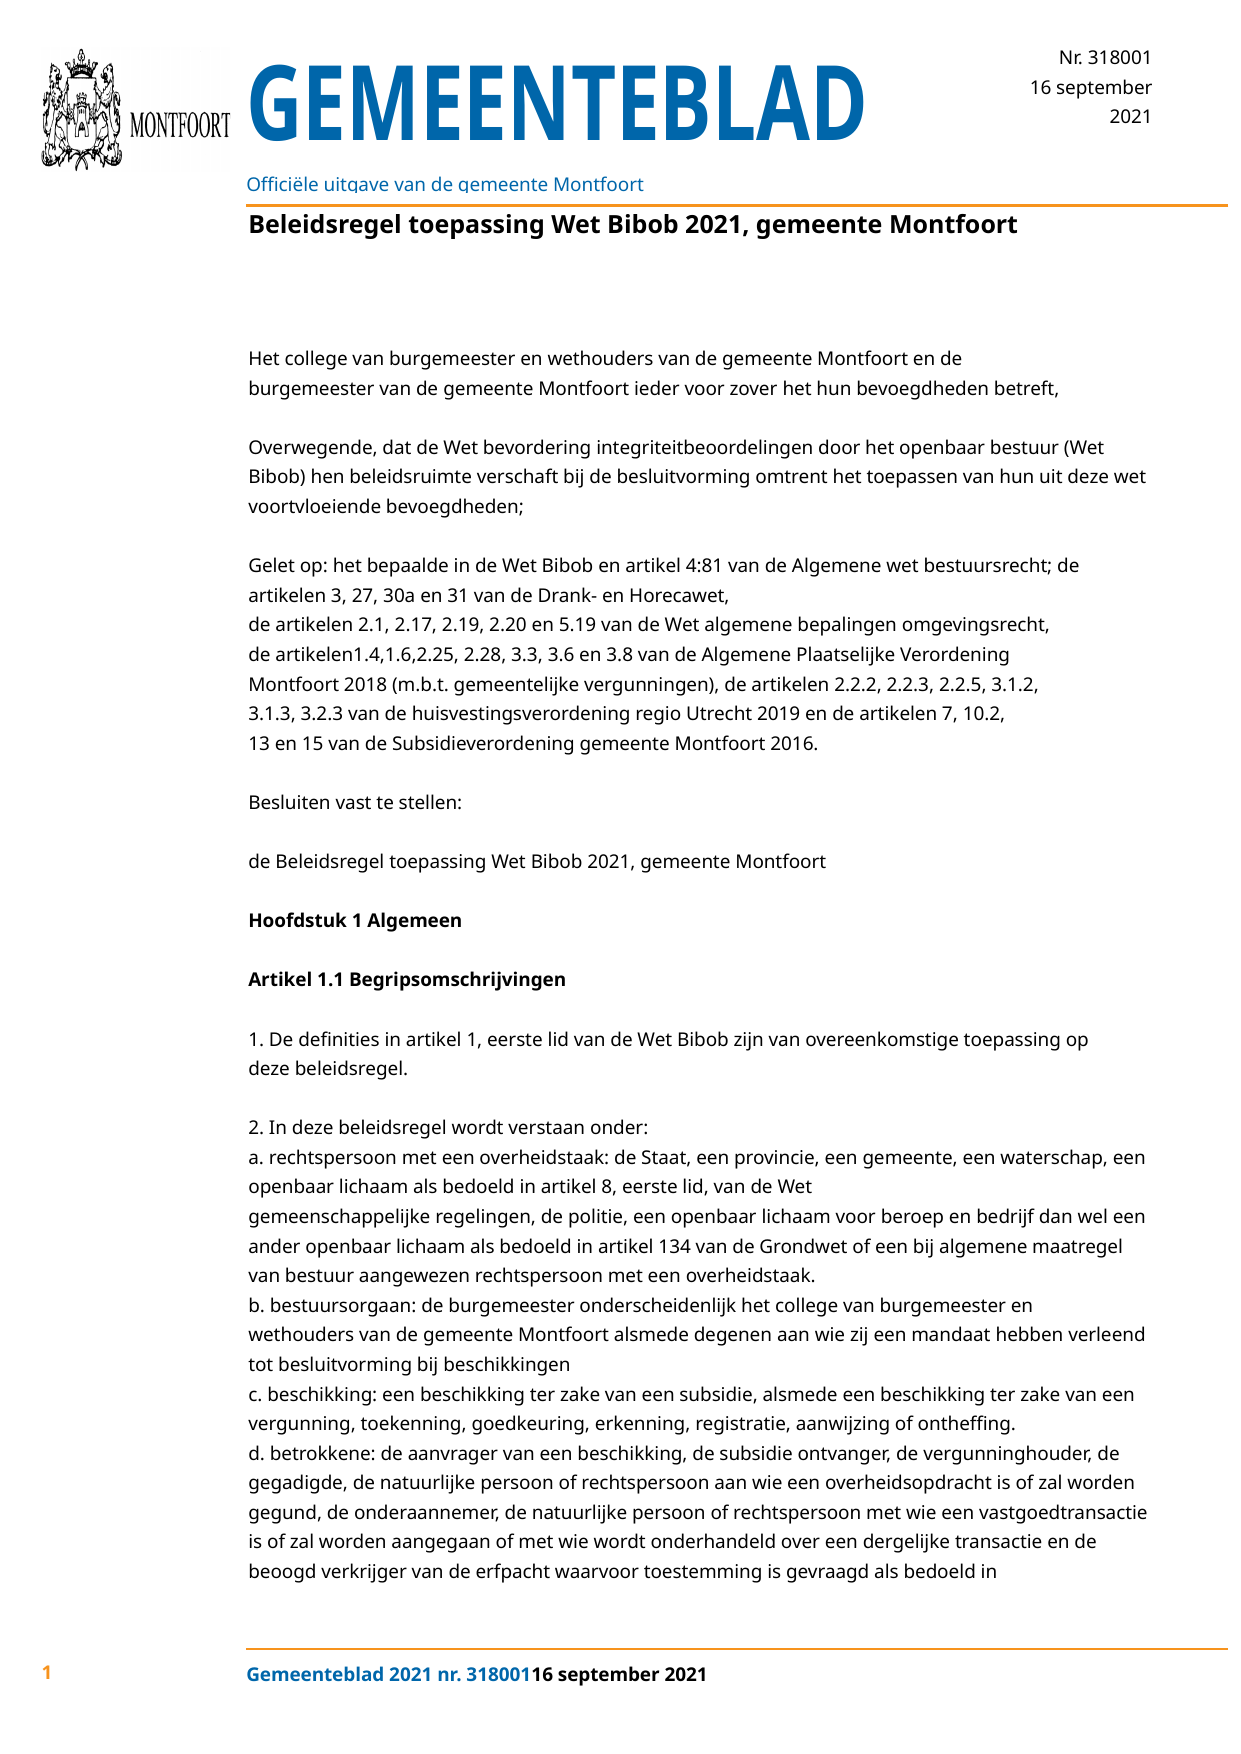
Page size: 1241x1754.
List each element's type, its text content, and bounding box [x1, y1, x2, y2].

text d. betrokkene: de aanvrager van een beschikking, de subsidie ontvanger, de vergunninghouder, de gegadigde, de natuurlijke persoon of rechtspersoon aan wie een overheidsopdracht is of zal worden gegund, de onderaannemer, de natuurlijke persoon of rechtspersoon met wie een vastgoedtransactie is of zal worden aangegaan of met wie wordt onderhandeld over een dergelijke transactie en de beoogd verkrijger van de erfpacht waarvoor toestemming is gevraagd als bedoeld in [248, 1440, 1152, 1584]
text Hoofdstuk 1 Algemeen [248, 907, 1152, 933]
text b. bestuursorgaan: de burgemeester onderscheidenlijk het college van burgemeester en wethouders van de gemeente Montfoort alsmede degenen aan wie zij een mandaat hebben verleend tot besluitvorming bij beschikkingen [248, 1292, 1152, 1377]
text Montfoort 2018 (m.b.t. gemeentelijke vergunningen), de artikelen 2.2.2, 2.2.3, 2.2.5, 3.1.2, [248, 671, 1152, 696]
text de Beleidsregel toepassing Wet Bibob 2021, gemeente Montfoort [248, 848, 1152, 874]
text de artikelen1.4,1.6,2.25, 2.28, 3.3, 3.6 en 3.8 van de Algemene Plaatselijke Verordening [248, 641, 1152, 667]
text Overwegende, dat de Wet bevordering integriteitbeoordelingen door het openbaar bestuur (Wet Bibob) hen beleidsruimte verschaft bij de besluitvorming omtrent het toepassen van hun uit deze wet voortvloeiende bevoegdheden; [248, 434, 1152, 519]
text 13 en 15 van de Subsidieverordening gemeente Montfoort 2016. [248, 730, 1152, 756]
text 3.1.3, 3.2.3 van de huisvestingsverordening regio Utrecht 2019 en de artikelen 7, 10.2, [248, 700, 1152, 726]
text Gelet op: het bepaalde in de Wet Bibob en artikel 4:81 van de Algemene wet bestuursrecht; de artikelen 3, 27, 30a en 31 van de Drank- en Horecawet, [248, 552, 1152, 608]
text c. beschikking: een beschikking ter zake van een subsidie, alsmede een beschikking ter zake van een vergunning, toekenning, goedkeuring, erkenning, registratie, aanwijzing of ontheffing. [248, 1381, 1152, 1436]
text Besluiten vast te stellen: [248, 789, 1152, 815]
text 2. In deze beleidsregel wordt verstaan onder: [248, 1114, 1152, 1140]
text Beleidsregel toepassing Wet Bibob 2021, gemeente Montfoort [248, 207, 1152, 241]
picture [41, 47, 231, 172]
text a. rechtspersoon met een overheidstaak: de Staat, een provincie, een gemeente, een waterschap, een openbaar lichaam als bedoeld in artikel 8, eerste lid, van de Wet gemeenschappelijke regelingen, de politie, een openbaar lichaam voor beroep en bedrijf dan wel een ander openbaar lichaam als bedoeld in artikel 134 van de Grondwet of een bij algemene maatregel van bestuur aangewezen rechtspersoon met een overheidstaak. [248, 1144, 1152, 1288]
text 1. De definities in artikel 1, eerste lid van de Wet Bibob zijn van overeenkomstige toepassing op deze beleidsregel. [248, 1026, 1152, 1081]
text Artikel 1.1 Begripsomschrijvingen [248, 967, 1152, 992]
text de artikelen 2.1, 2.17, 2.19, 2.20 en 5.19 van de Wet algemene bepalingen omgevingsrecht, [248, 612, 1152, 637]
text Het college van burgemeester en wethouders van de gemeente Montfoort en de burgemeester van de gemeente Montfoort ieder voor zover het hun bevoegdheden betreft, [248, 345, 1152, 401]
